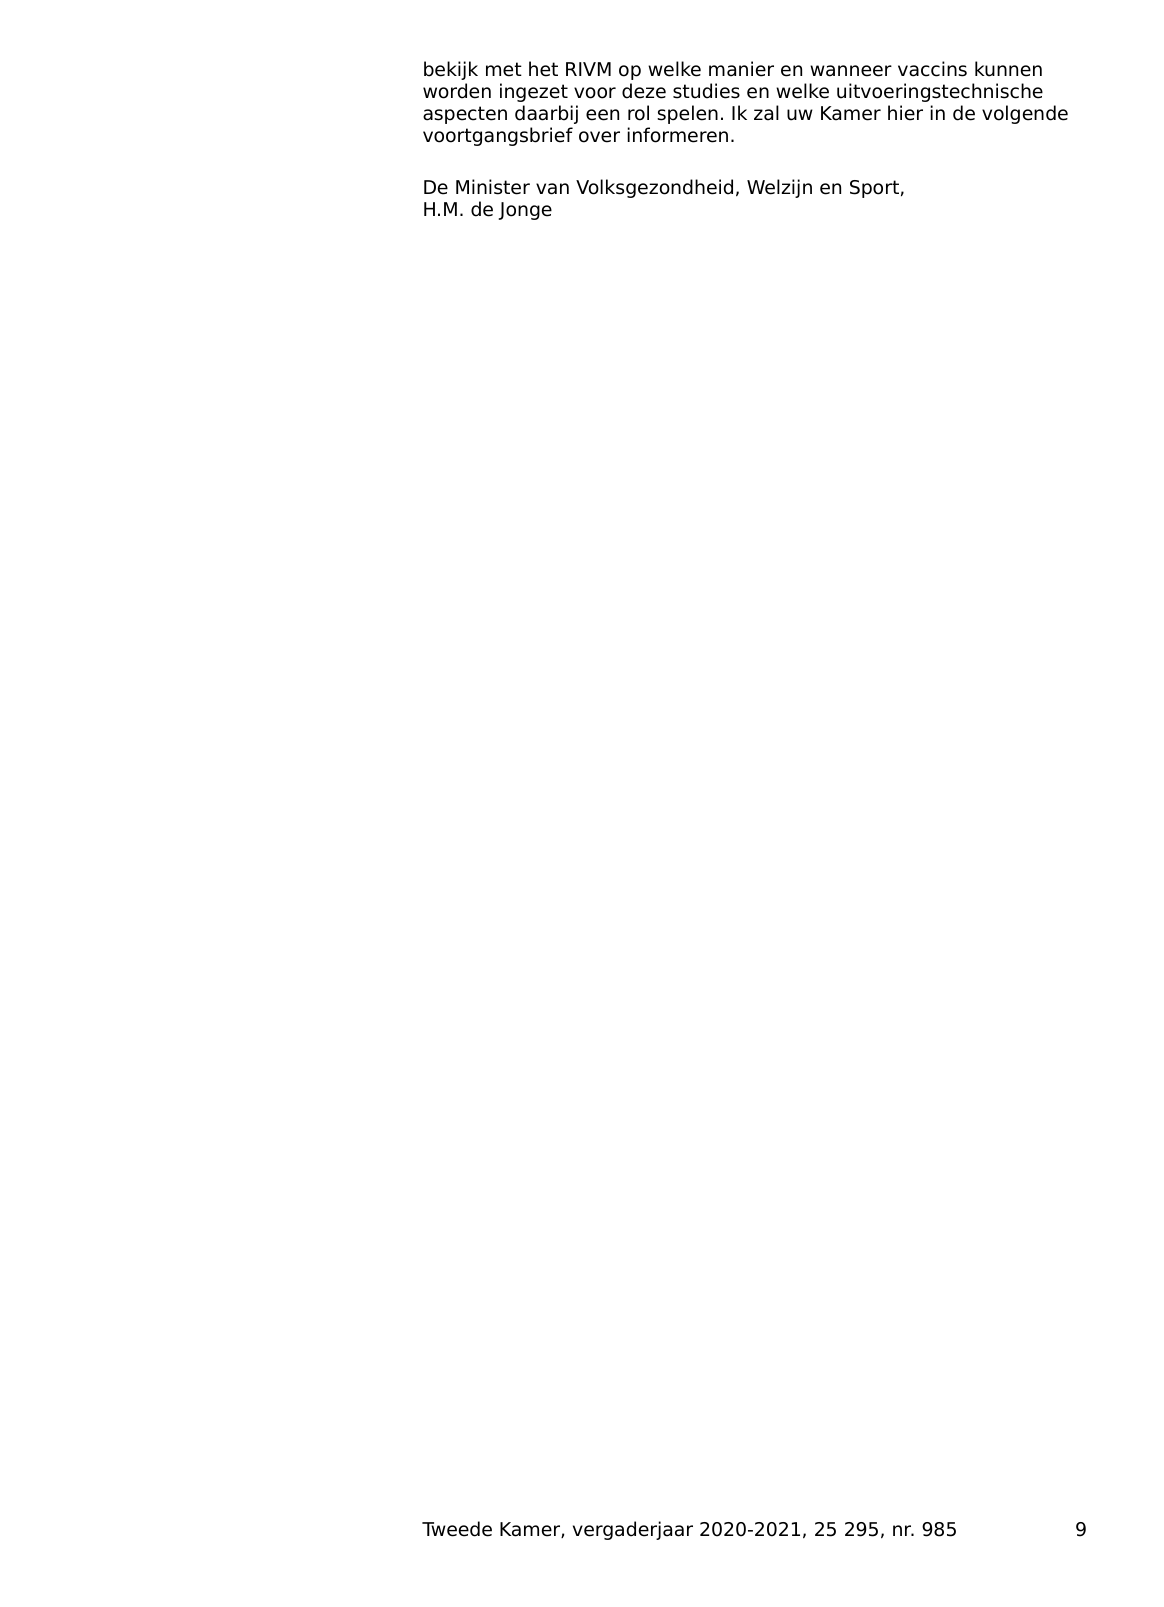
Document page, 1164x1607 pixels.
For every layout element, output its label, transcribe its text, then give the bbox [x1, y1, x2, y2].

text bekijk met het RIVM op welke manier en wanneer vaccins kunnen worden ingezet voor deze studies en welke uitvoeringstechnische aspecten daarbij een rol spelen. Ik zal uw Kamer hier in de volgende voortgangsbrief over informeren. [422, 59, 1087, 147]
text De Minister van Volksgezondheid, Welzijn en Sport, H.M. de Jonge [422, 177, 1087, 221]
